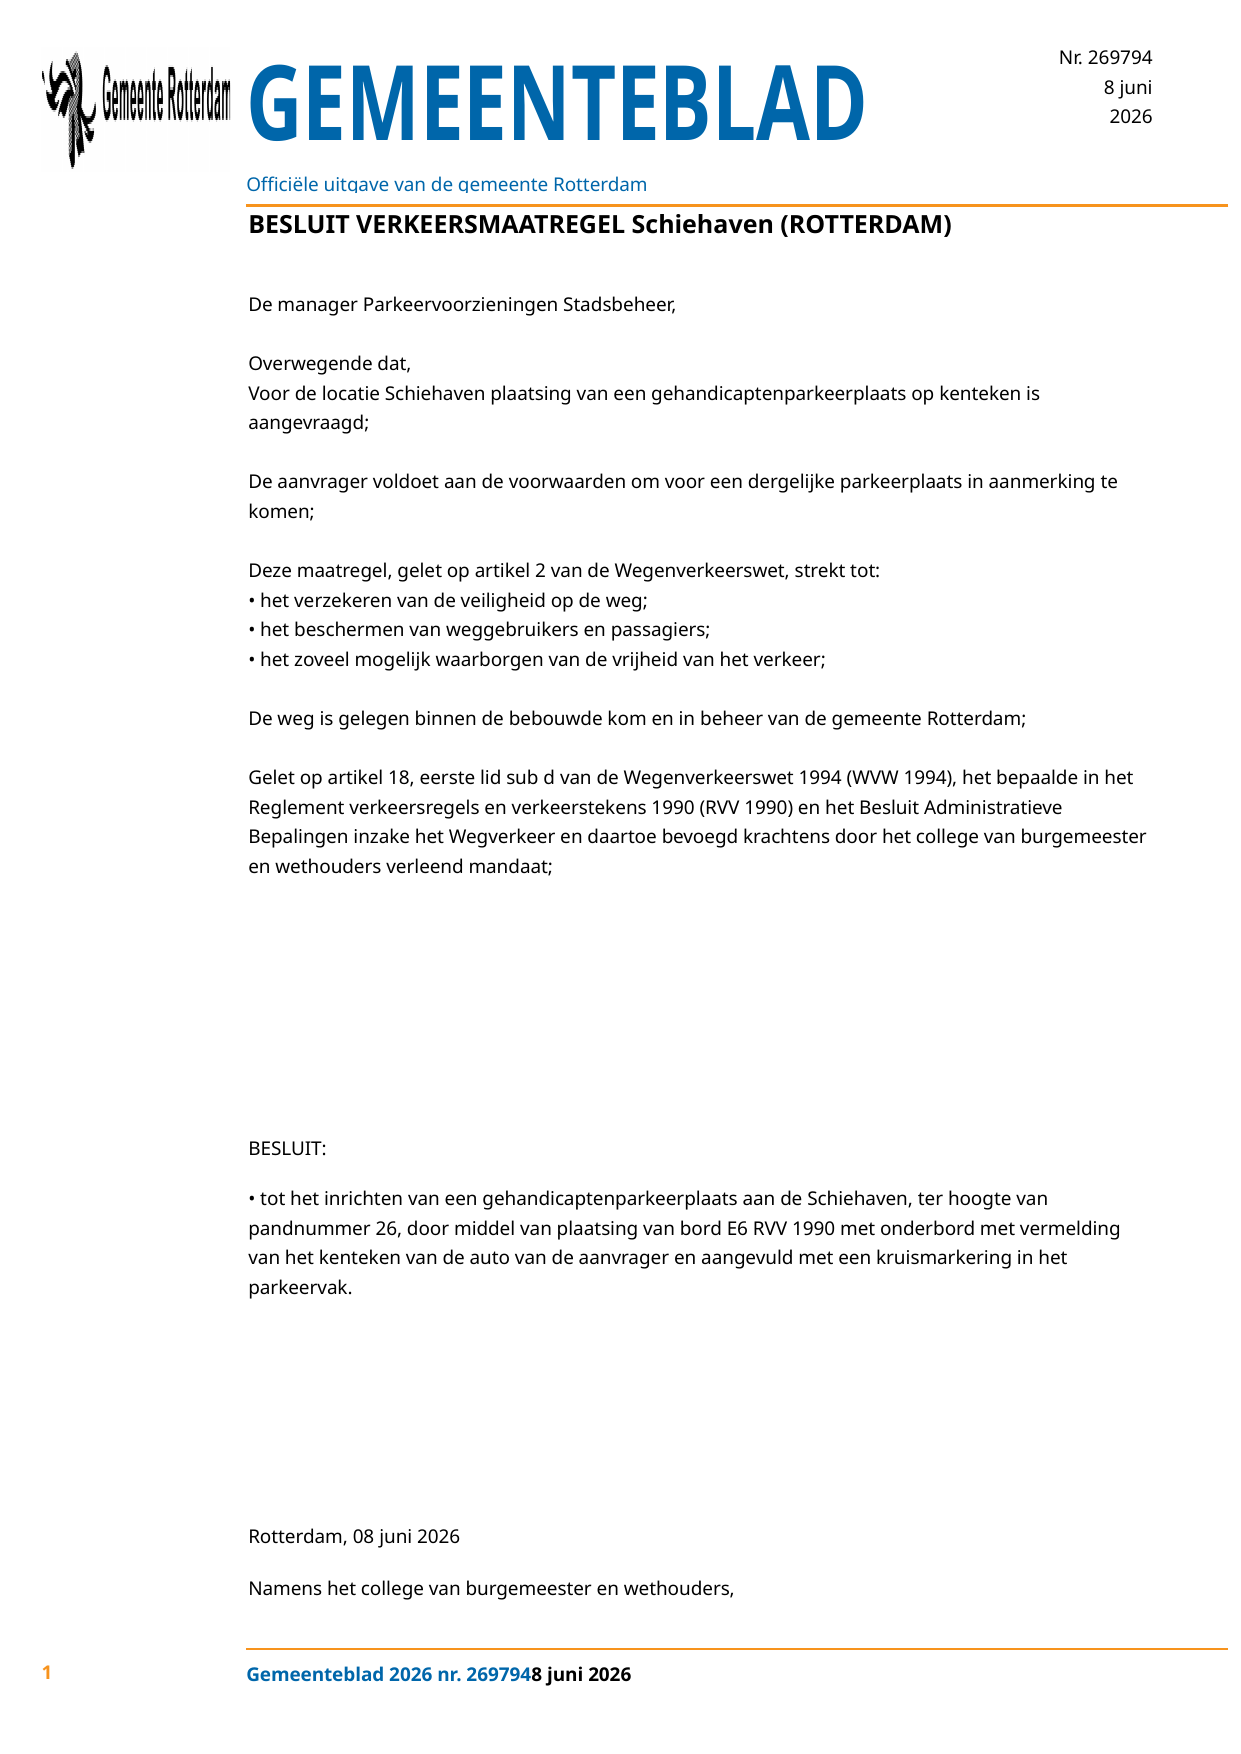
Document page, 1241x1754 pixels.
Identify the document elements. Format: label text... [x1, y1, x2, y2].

text De aanvrager voldoet aan de voorwaarden om voor een dergelijke parkeerplaats in aanmerking te komen; [248, 468, 1152, 524]
text Namens het college van burgemeester en wethouders, [248, 1575, 1152, 1601]
text • het beschermen van weggebruikers en passagiers; [248, 616, 1152, 642]
text Voor de locatie Schiehaven plaatsing van een gehandicaptenparkeerplaats op kenteken is aangevraagd; [248, 380, 1152, 435]
text Gelet op artikel 18, eerste lid sub d van de Wegenverkeerswet 1994 (WVW 1994), het bepaalde in het Reglement verkeersregels en verkeerstekens 1990 (RVV 1990) en het Besluit Administratieve Bepalingen inzake het Wegverkeer en daartoe bevoegd krachtens door het college van burgemeester en wethouders verleend mandaat; [248, 764, 1152, 879]
text Rotterdam, 08 juni 2026 [248, 1523, 1152, 1549]
text BESLUIT VERKEERSMAATREGEL Schiehaven (ROTTERDAM) [248, 207, 1152, 241]
text • tot het inrichten van een gehandicaptenparkeerplaats aan de Schiehaven, ter hoogte van pandnummer 26, door middel van plaatsing van bord E6 RVV 1990 met onderbord met vermelding van het kenteken van de auto van de aanvrager en aangevuld met een kruismarkering in het parkeervak. [248, 1185, 1152, 1300]
picture [41, 47, 231, 172]
text De manager Parkeervoorzieningen Stadsbeheer, [248, 291, 1152, 317]
text • het zoveel mogelijk waarborgen van de vrijheid van het verkeer; [248, 646, 1152, 672]
text Overwegende dat, [248, 350, 1152, 376]
text BESLUIT: [248, 1135, 1152, 1161]
text Deze maatregel, gelet op artikel 2 van de Wegenverkeerswet, strekt tot: [248, 557, 1152, 583]
text • het verzekeren van de veiligheid op de weg; [248, 587, 1152, 613]
text De weg is gelegen binnen de bebouwde kom en in beheer van de gemeente Rotterdam; [248, 705, 1152, 731]
